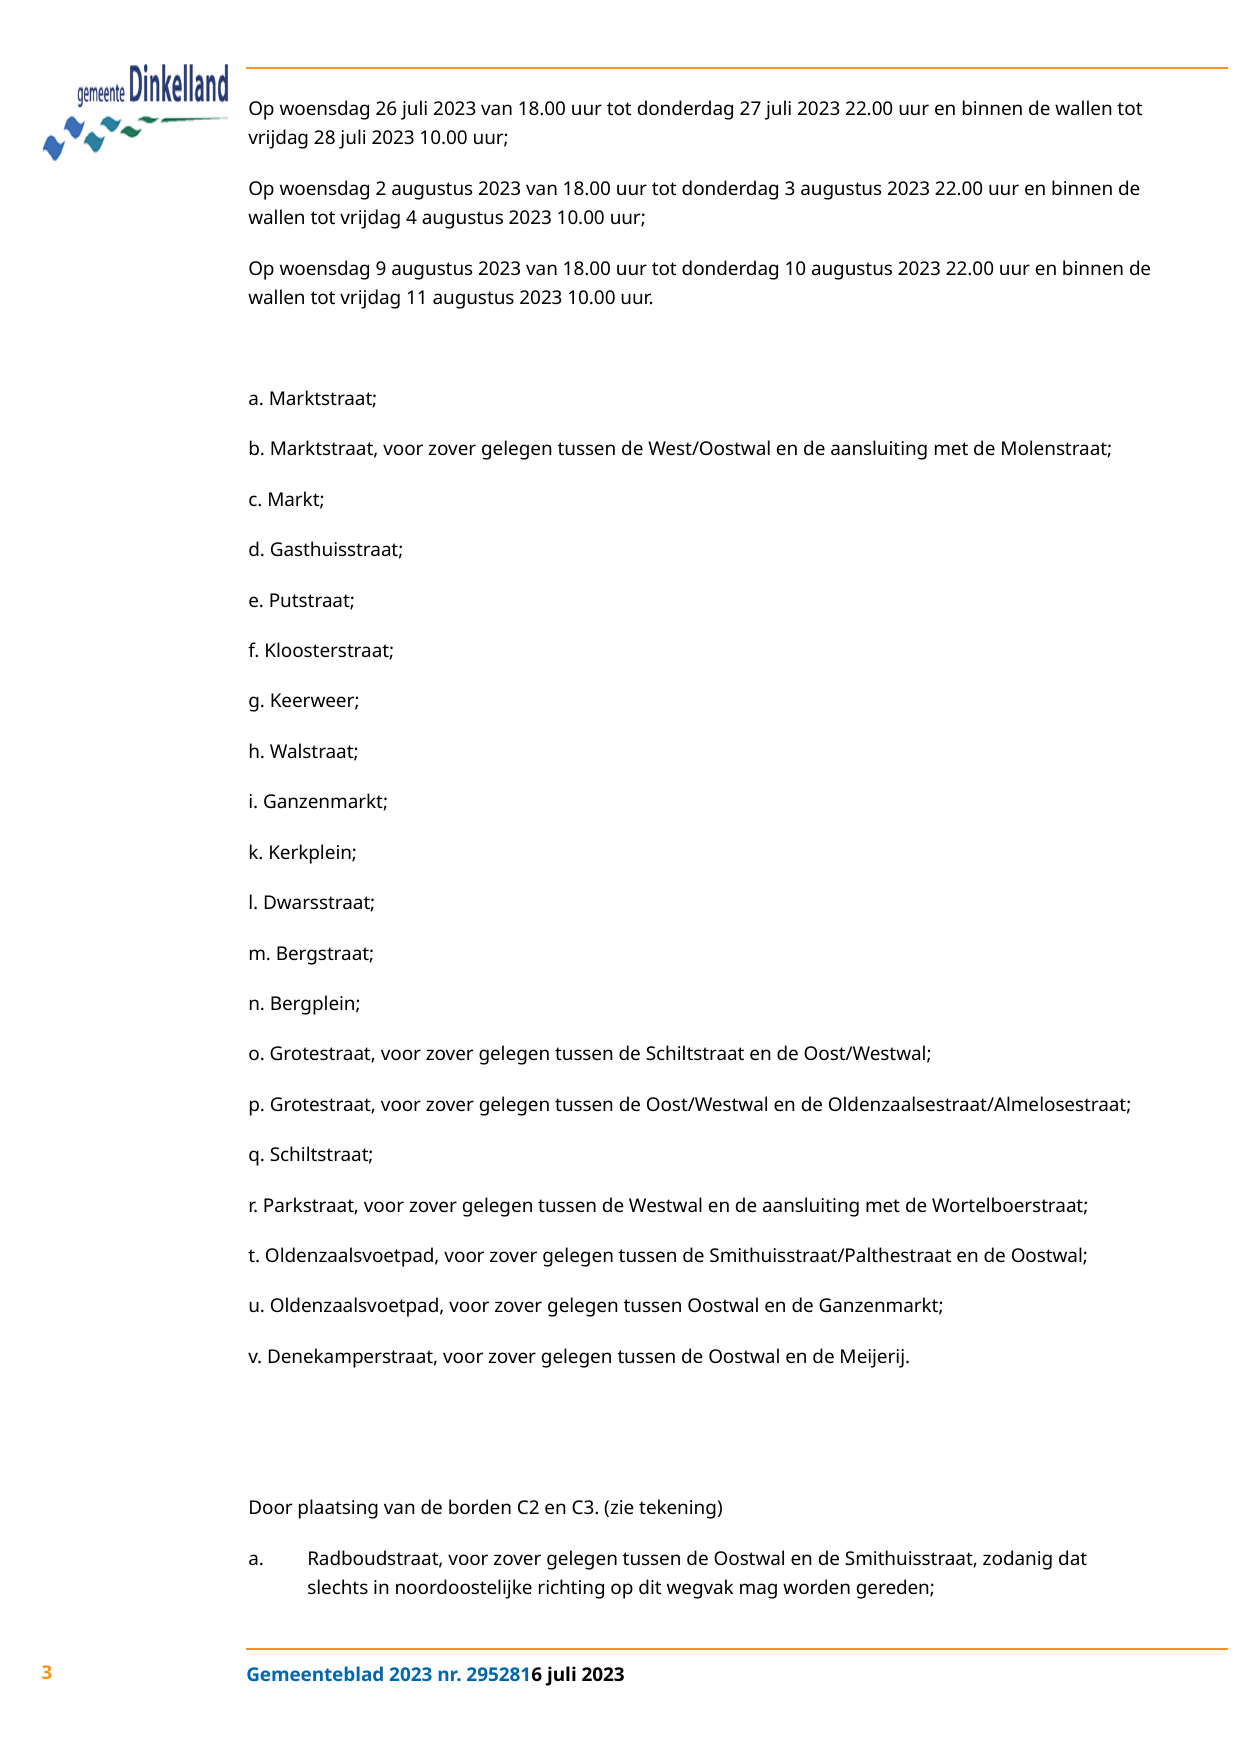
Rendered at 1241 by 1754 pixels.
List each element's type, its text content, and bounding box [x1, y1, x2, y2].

text Op woensdag 26 juli 2023 van 18.00 uur tot donderdag 27 juli 2023 22.00 uur en binnen de wallen tot vrijdag 28 juli 2023 10.00 uur; [248, 95, 1152, 150]
picture [41, 47, 231, 172]
text e. Putstraat; [248, 587, 1152, 613]
text n. Bergplein; [248, 990, 1152, 1016]
text o. Grotestraat, voor zover gelegen tussen de Schiltstraat en de Oost/Westwal; [248, 1041, 1152, 1066]
text g. Keerweer; [248, 688, 1152, 713]
text h. Walstraat; [248, 738, 1152, 764]
text a. Marktstraat; [248, 385, 1152, 411]
text Op woensdag 2 augustus 2023 van 18.00 uur tot donderdag 3 augustus 2023 22.00 uur en binnen de wallen tot vrijdag 4 augustus 2023 10.00 uur; [248, 175, 1152, 230]
text p. Grotestraat, voor zover gelegen tussen de Oost/Westwal en de Oldenzaalsestraat/Almelosestraat; [248, 1091, 1152, 1117]
text q. Schiltstraat; [248, 1141, 1152, 1167]
text t. Oldenzaalsvoetpad, voor zover gelegen tussen de Smithuisstraat/Palthestraat en de Oostwal; [248, 1242, 1152, 1268]
text Door plaatsing van de borden C2 en C3. (zie tekening) [248, 1494, 1152, 1520]
text r. Parkstraat, voor zover gelegen tussen de Westwal en de aansluiting met de Wortelboerstraat; [248, 1192, 1152, 1218]
text f. Kloosterstraat; [248, 637, 1152, 663]
text u. Oldenzaalsvoetpad, voor zover gelegen tussen Oostwal en de Ganzenmarkt; [248, 1293, 1152, 1318]
text Op woensdag 9 augustus 2023 van 18.00 uur tot donderdag 10 augustus 2023 22.00 uur en binnen de wallen tot vrijdag 11 augustus 2023 10.00 uur. [248, 255, 1152, 310]
text k. Kerkplein; [248, 839, 1152, 865]
text c. Markt; [248, 486, 1152, 512]
text b. Marktstraat, voor zover gelegen tussen de West/Oostwal en de aansluiting met de Molenstraat; [248, 436, 1152, 461]
text d. Gasthuisstraat; [248, 536, 1152, 562]
text m. Bergstraat; [248, 940, 1152, 966]
text l. Dwarsstraat; [248, 889, 1152, 915]
text i. Ganzenmarkt; [248, 788, 1152, 814]
list Radboudstraat, voor zover gelegen tussen de Oostwal en de Smithuisstraat, zodanig dat slechts in noordoostelijke richting op dit wegvak mag worden gereden; [248, 1545, 1152, 1600]
text v. Denekamperstraat, voor zover gelegen tussen de Oostwal en de Meijerij. [248, 1343, 1152, 1369]
